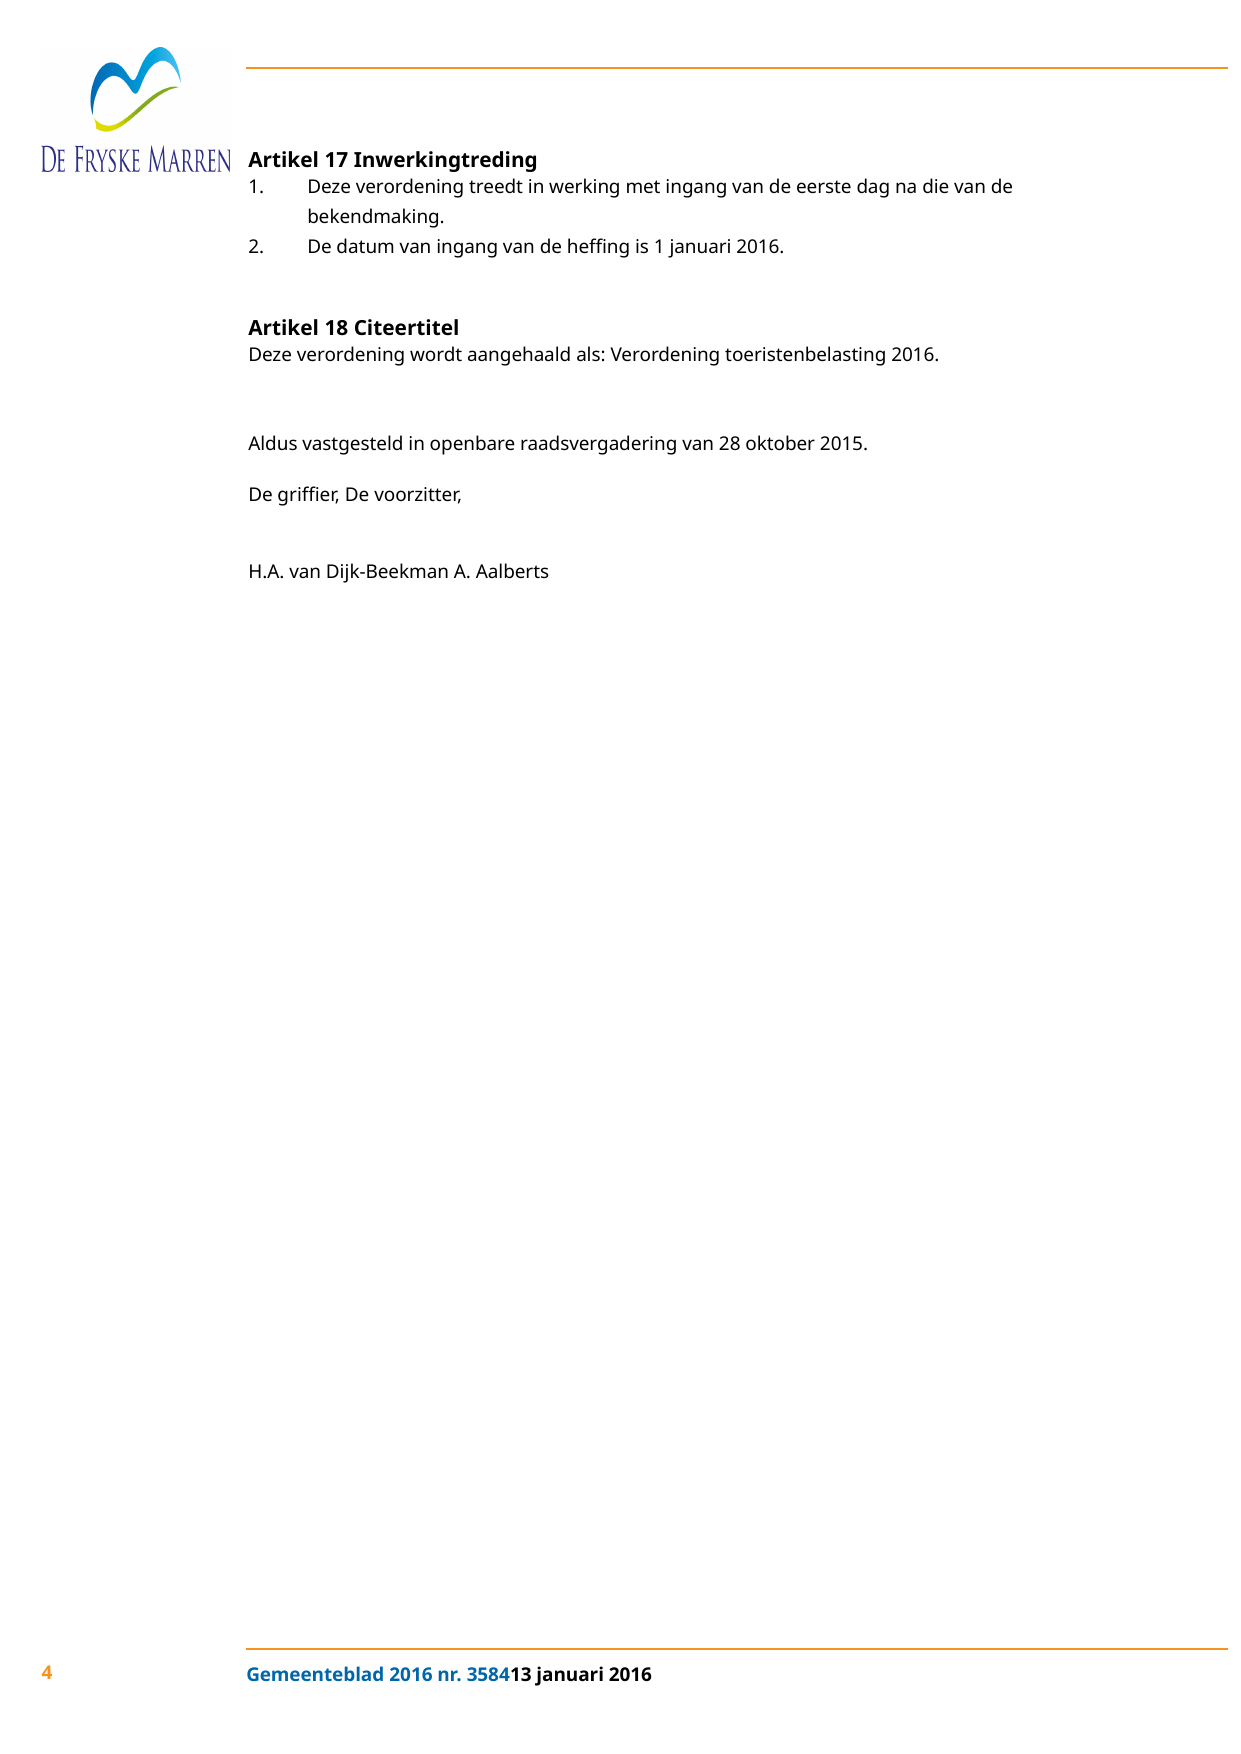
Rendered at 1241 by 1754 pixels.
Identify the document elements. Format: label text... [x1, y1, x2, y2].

list Deze verordening treedt in werking met ingang van de eerste dag na die van de bekendmaking. [248, 174, 1152, 229]
list De datum van ingang van de heffing is 1 januari 2016. [248, 233, 1152, 258]
picture [41, 47, 231, 172]
text Deze verordening wordt aangehaald als: Verordening toeristenbelasting 2016. [248, 341, 1152, 367]
text H.A. van Dijk-Beekman A. Aalberts [248, 559, 1152, 584]
text Artikel 18 Citeertitel [248, 313, 1152, 341]
text Aldus vastgesteld in openbare raadsvergadering van 28 oktober 2015. [248, 430, 1152, 456]
text De griffier, De voorzitter, [248, 481, 1152, 507]
text Artikel 17 Inwerkingtreding [248, 145, 1152, 174]
